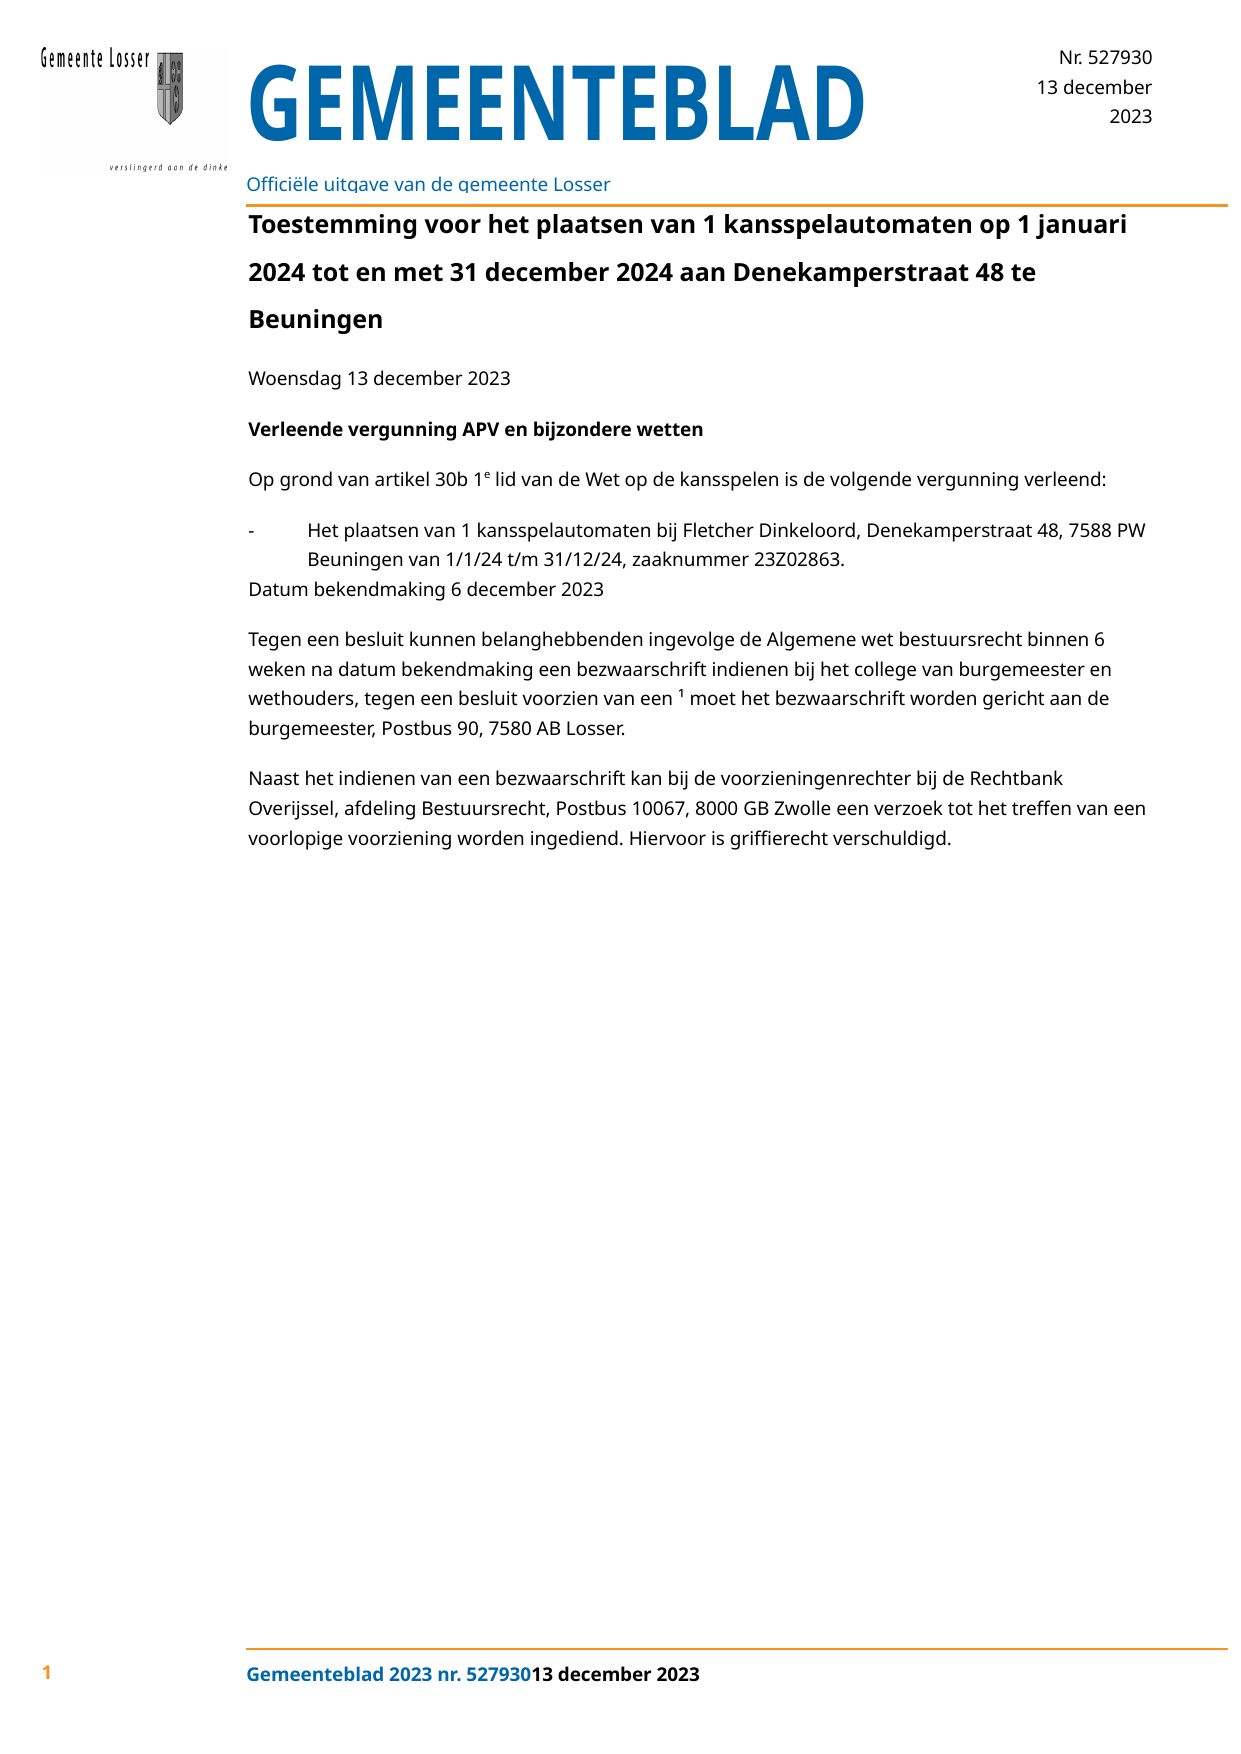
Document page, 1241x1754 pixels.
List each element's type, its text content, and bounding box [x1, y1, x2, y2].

text Toestemming voor het plaatsen van 1 kansspelautomaten op 1 januari 2024 tot en met 31 december 2024 aan Denekamperstraat 48 te Beuningen [248, 207, 1152, 336]
picture [41, 47, 231, 172]
list Het plaatsen van 1 kansspelautomaten bij Fletcher Dinkeloord, Denekamperstraat 48, 7588 PW Beuningen van 1/1/24 t/m 31/12/24, zaaknummer 23Z02863. [248, 517, 1152, 572]
text Op grond van artikel 30b 1e lid van de Wet op de kansspelen is de volgende vergunning verleend: [248, 466, 1152, 492]
text Tegen een besluit kunnen belanghebbenden ingevolge de Algemene wet bestuursrecht binnen 6 weken na datum bekendmaking een bezwaarschrift indienen bij het college van burgemeester en wethouders, tegen een besluit voorzien van een ¹ moet het bezwaarschrift worden gericht aan de burgemeester, Postbus 90, 7580 AB Losser. [248, 626, 1152, 741]
text Datum bekendmaking 6 december 2023 [248, 576, 1152, 602]
text Verleende vergunning APV en bijzondere wetten [248, 416, 1152, 442]
text Naast het indienen van een bezwaarschrift kan bij de voorzieningenrechter bij de Rechtbank Overijssel, afdeling Bestuursrecht, Postbus 10067, 8000 GB Zwolle een verzoek tot het treffen van een voorlopige voorziening worden ingediend. Hiervoor is griffierecht verschuldigd. [248, 766, 1152, 850]
text Woensdag 13 december 2023 [248, 366, 1152, 391]
